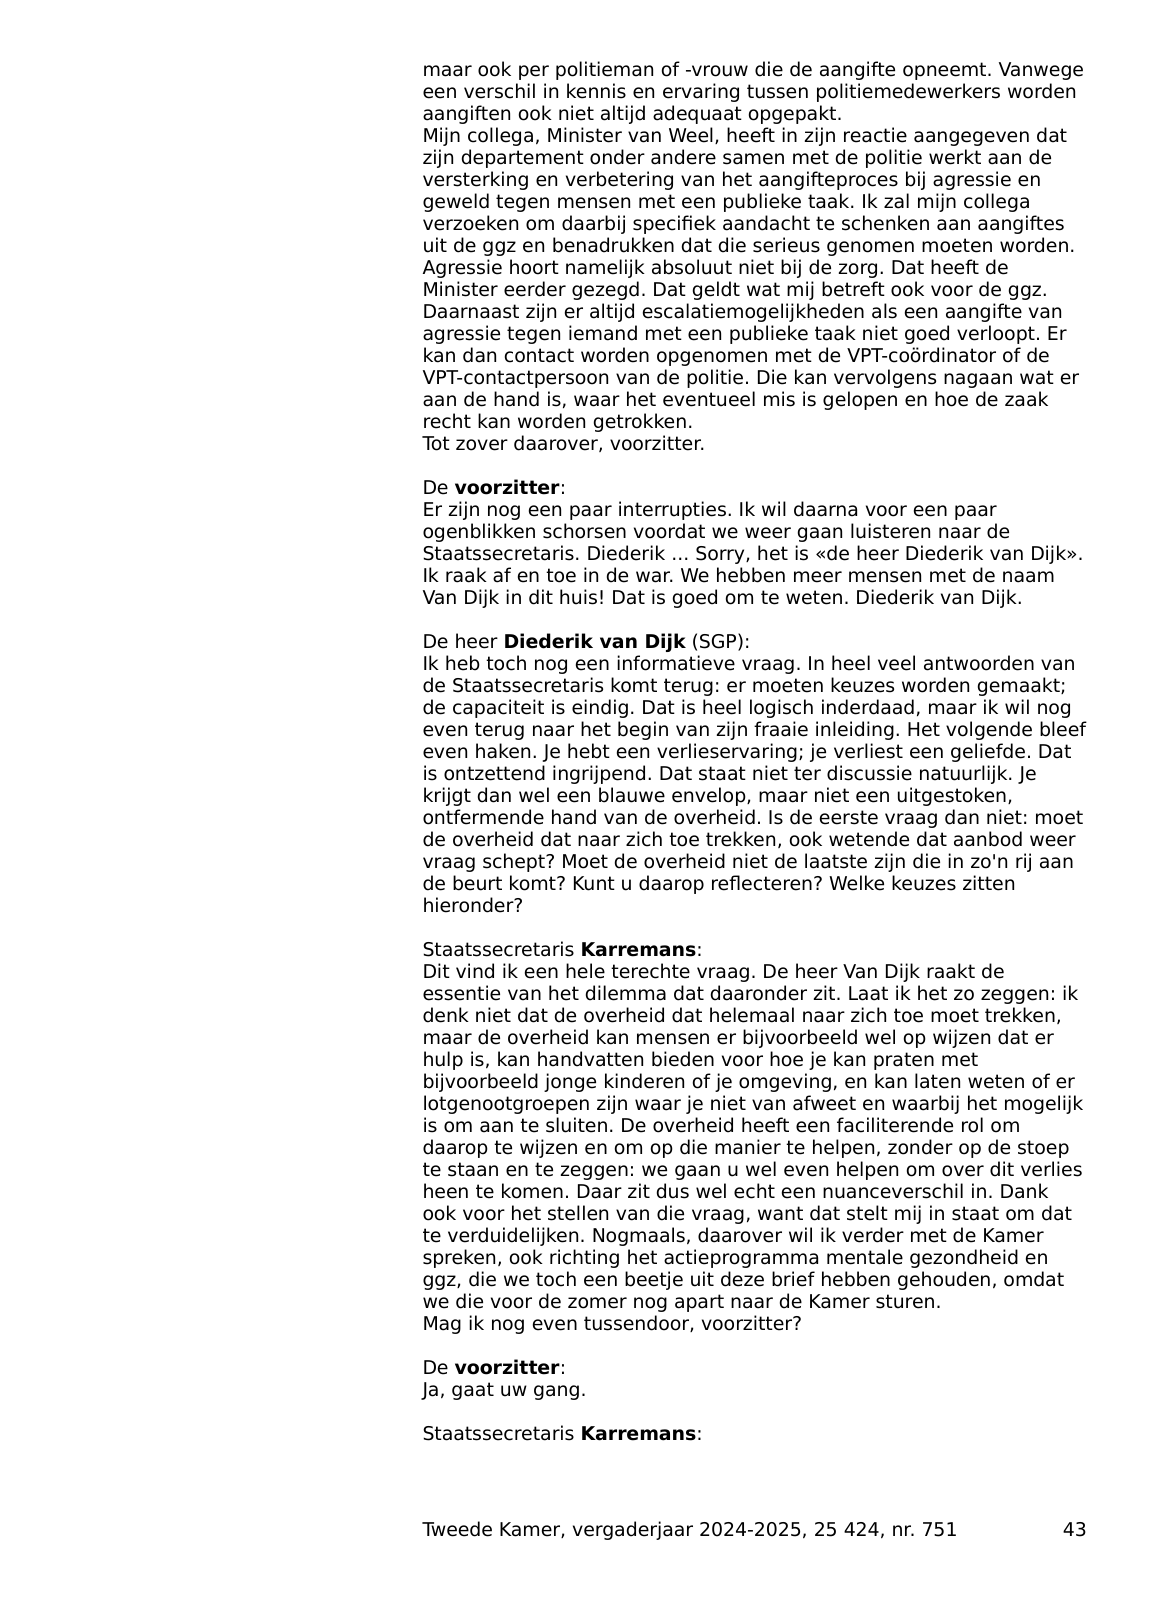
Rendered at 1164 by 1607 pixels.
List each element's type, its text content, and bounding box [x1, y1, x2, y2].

text Tot zover daarover, voorzitter. [422, 433, 1087, 455]
text maar ook per politieman of -vrouw die de aangifte opneemt. Vanwege een verschil in kennis en ervaring tussen politiemedewerkers worden aangiften ook niet altijd adequaat opgepakt. [422, 59, 1087, 125]
text Staatssecretaris Karremans: [422, 939, 1087, 961]
text De voorzitter: [422, 477, 1087, 499]
text Mag ik nog even tussendoor, voorzitter? [422, 1312, 1087, 1334]
text Ik heb toch nog een informatieve vraag. In heel veel antwoorden van de Staatssecretaris komt terug: er moeten keuzes worden gemaakt; de capaciteit is eindig. Dat is heel logisch inderdaad, maar ik wil nog even terug naar het begin van zijn fraaie inleiding. Het volgende bleef even haken. Je hebt een verlieservaring; je verliest een geliefde. Dat is ontzettend ingrijpend. Dat staat niet ter discussie natuurlijk. Je krijgt dan wel een blauwe envelop, maar niet een uitgestoken, ontfermende hand van de overheid. Is de eerste vraag dan niet: moet de overheid dat naar zich toe trekken, ook wetende dat aanbod weer vraag schept? Moet de overheid niet de laatste zijn die in zo'n rij aan de beurt komt? Kunt u daarop reflecteren? Welke keuzes zitten hieronder? [422, 653, 1087, 917]
text De heer Diederik van Dijk (SGP): [422, 631, 1087, 653]
text Er zijn nog een paar interrupties. Ik wil daarna voor een paar ogenblikken schorsen voordat we weer gaan luisteren naar de Staatssecretaris. Diederik ... Sorry, het is «de heer Diederik van Dijk». Ik raak af en toe in de war. We hebben meer mensen met de naam Van Dijk in dit huis! Dat is goed om te weten. Diederik van Dijk. [422, 499, 1087, 609]
text De voorzitter: [422, 1357, 1087, 1379]
text Ja, gaat uw gang. [422, 1379, 1087, 1401]
text Dit vind ik een hele terechte vraag. De heer Van Dijk raakt de essentie van het dilemma dat daaronder zit. Laat ik het zo zeggen: ik denk niet dat de overheid dat helemaal naar zich toe moet trekken, maar de overheid kan mensen er bijvoorbeeld wel op wijzen dat er hulp is, kan handvatten bieden voor hoe je kan praten met bijvoorbeeld jonge kinderen of je omgeving, en kan laten weten of er lotgenootgroepen zijn waar je niet van afweet en waarbij het mogelijk is om aan te sluiten. De overheid heeft een faciliterende rol om daarop te wijzen en om op die manier te helpen, zonder op de stoep te staan en te zeggen: we gaan u wel even helpen om over dit verlies heen te komen. Daar zit dus wel echt een nuanceverschil in. Dank ook voor het stellen van die vraag, want dat stelt mij in staat om dat te verduidelijken. Nogmaals, daarover wil ik verder met de Kamer spreken, ook richting het actieprogramma mentale gezondheid en ggz, die we toch een beetje uit deze brief hebben gehouden, omdat we die voor de zomer nog apart naar de Kamer sturen. [422, 961, 1087, 1312]
text Mijn collega, Minister van Weel, heeft in zijn reactie aangegeven dat zijn departement onder andere samen met de politie werkt aan de versterking en verbetering van het aangifteproces bij agressie en geweld tegen mensen met een publieke taak. Ik zal mijn collega verzoeken om daarbij specifiek aandacht te schenken aan aangiftes uit de ggz en benadrukken dat die serieus genomen moeten worden. Agressie hoort namelijk absoluut niet bij de zorg. Dat heeft de Minister eerder gezegd. Dat geldt wat mij betreft ook voor de ggz. Daarnaast zijn er altijd escalatiemogelijkheden als een aangifte van agressie tegen iemand met een publieke taak niet goed verloopt. Er kan dan contact worden opgenomen met de VPT-coördinator of de VPT-contactpersoon van de politie. Die kan vervolgens nagaan wat er aan de hand is, waar het eventueel mis is gelopen en hoe de zaak recht kan worden getrokken. [422, 125, 1087, 433]
text Staatssecretaris Karremans: [422, 1423, 1087, 1445]
